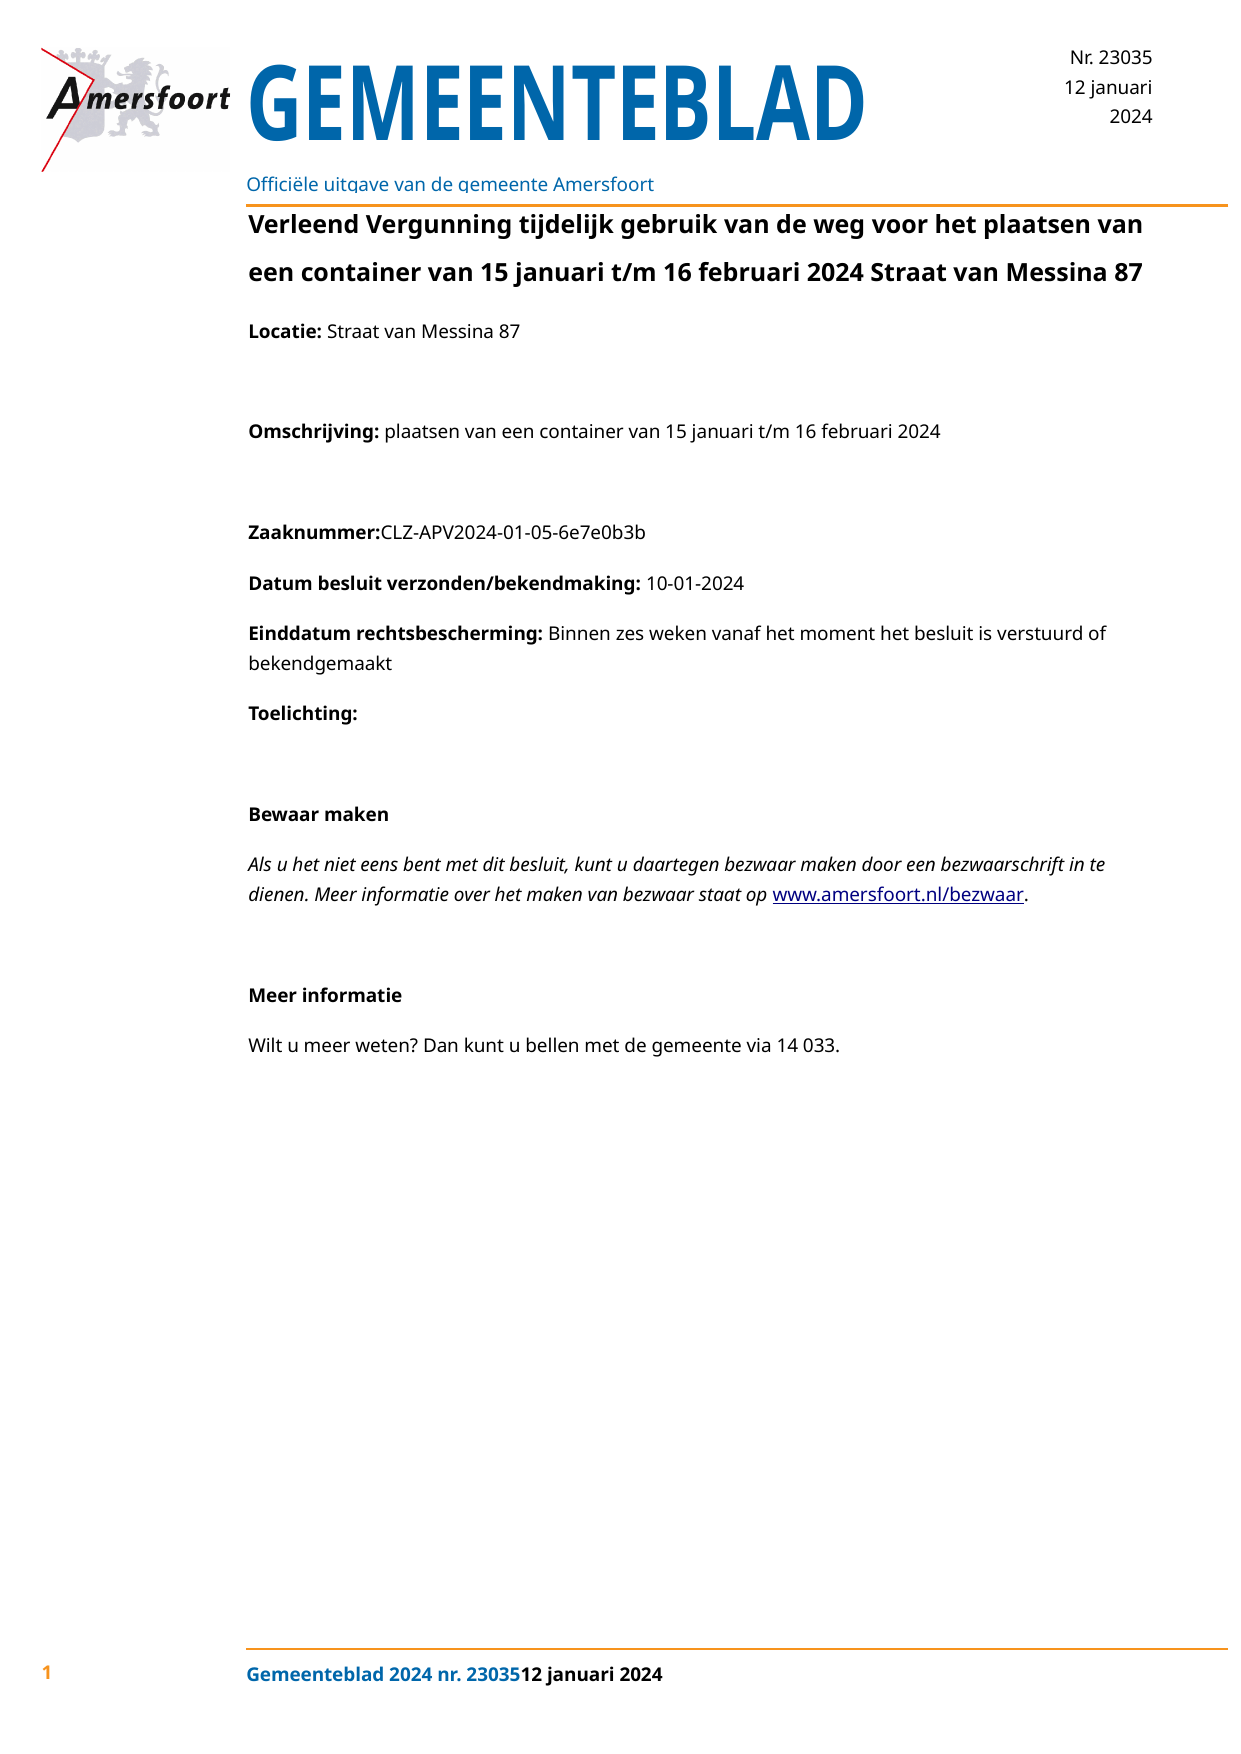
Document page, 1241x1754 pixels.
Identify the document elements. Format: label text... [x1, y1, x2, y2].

text Einddatum rechtsbescherming: Binnen zes weken vanaf het moment het besluit is verstuurd of bekendgemaakt [248, 620, 1152, 676]
text Locatie: Straat van Messina 87 [248, 318, 1152, 344]
text Datum besluit verzonden/bekendmaking: 10-01-2024 [248, 570, 1152, 596]
text Verleend Vergunning tijdelijk gebruik van de weg voor het plaatsen van een container van 15 januari t/m 16 februari 2024 Straat van Messina 87 [248, 207, 1152, 288]
text Bewaar maken [248, 801, 1152, 827]
text Als u het niet eens bent met dit besluit, kunt u daartegen bezwaar maken door een bezwaarschrift in te dienen. Meer informatie over het maken van bezwaar staat op www.amersfoort.nl/bezwaar. [248, 852, 1152, 907]
picture [41, 47, 231, 172]
text Toelichting: [248, 700, 1152, 726]
text Zaaknummer:CLZ-APV2024-01-05-6e7e0b3b [248, 519, 1152, 545]
text Meer informatie [248, 982, 1152, 1008]
text Omschrijving: plaatsen van een container van 15 januari t/m 16 februari 2024 [248, 419, 1152, 444]
text Wilt u meer weten? Dan kunt u bellen met de gemeente via 14 033. [248, 1032, 1152, 1058]
